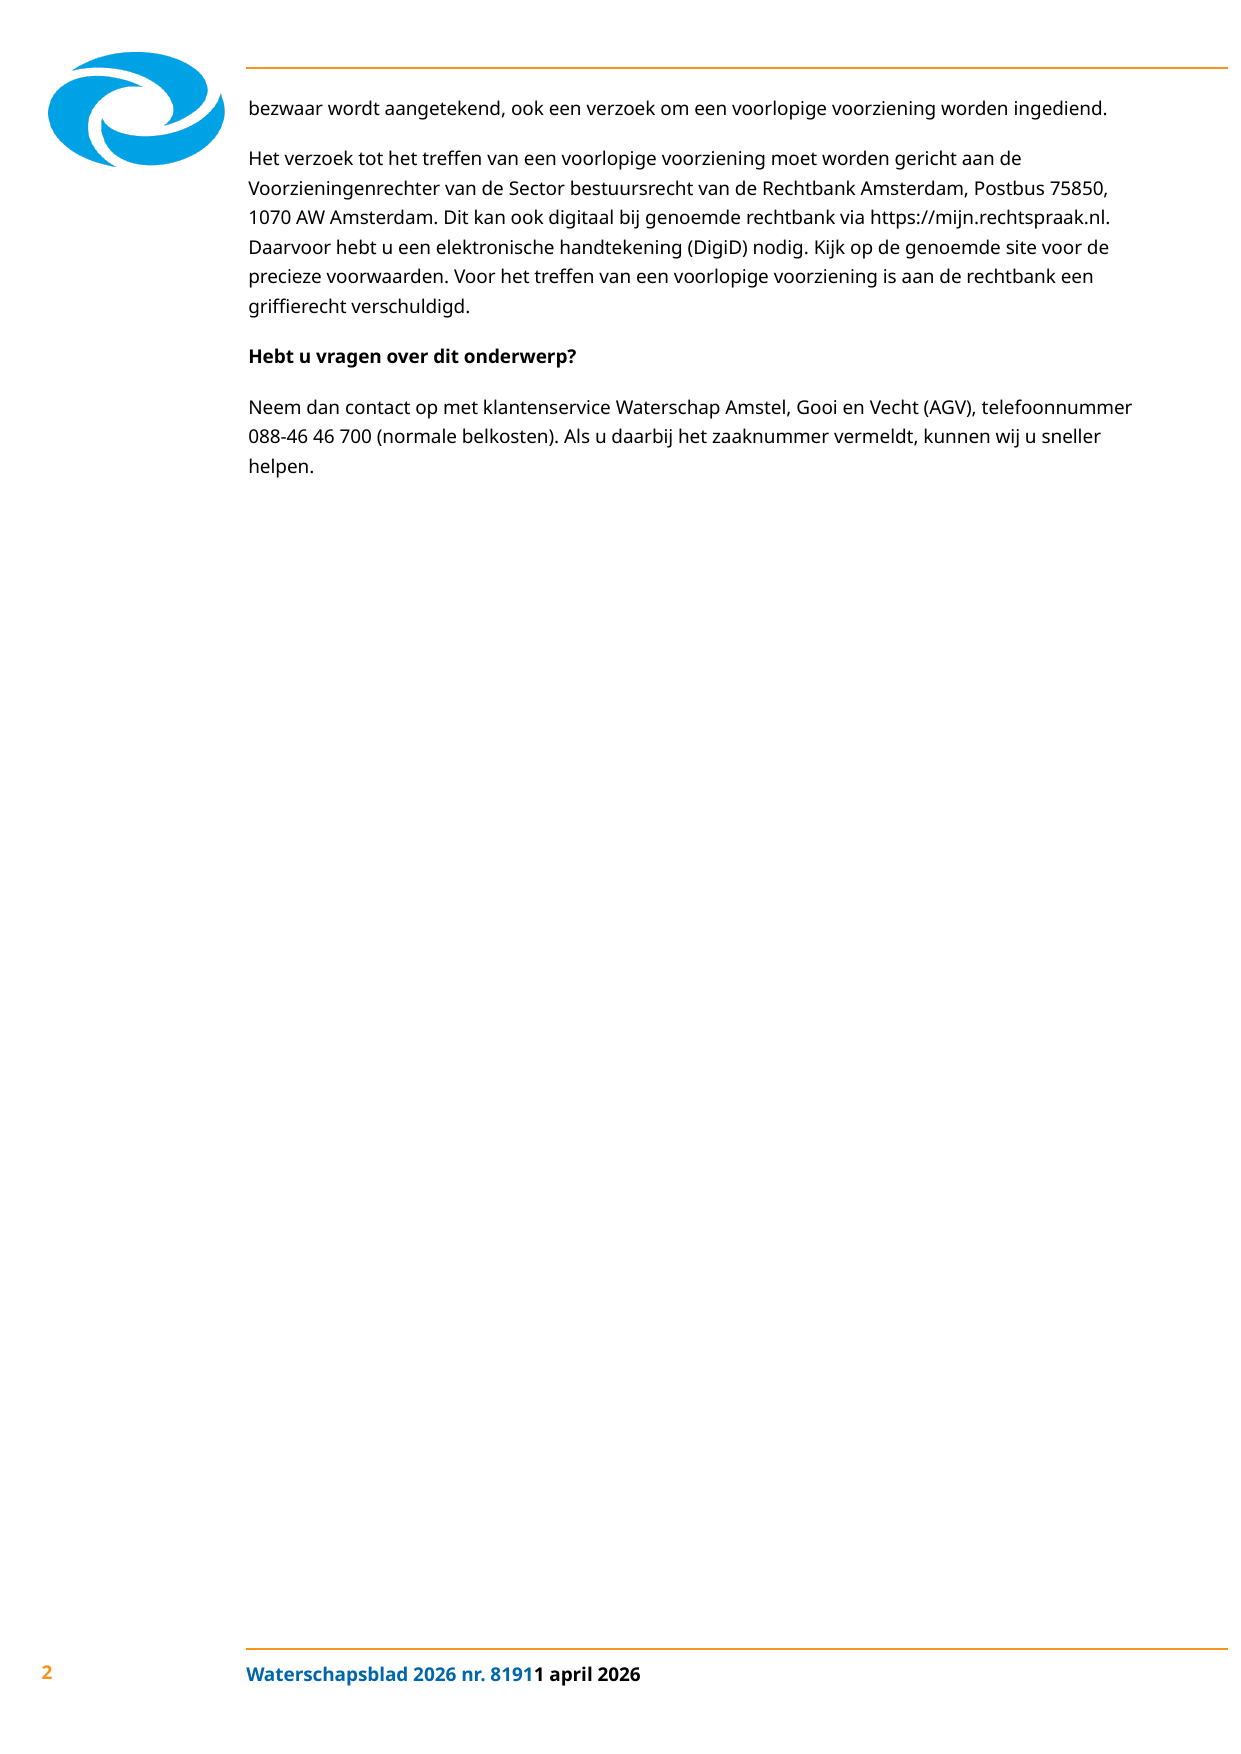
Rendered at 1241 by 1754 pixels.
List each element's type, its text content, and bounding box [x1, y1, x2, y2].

text Neem dan contact op met klantenservice Waterschap Amstel, Gooi en Vecht (AGV), telefoonnummer 088-46 46 700 (normale belkosten). Als u daarbij het zaaknummer vermeldt, kunnen wij u sneller helpen. [248, 394, 1152, 479]
text bezwaar wordt aangetekend, ook een verzoek om een voorlopige voorziening worden ingediend. [248, 95, 1152, 121]
picture [41, 47, 231, 172]
text Het verzoek tot het treffen van een voorlopige voorziening moet worden gericht aan de Voorzieningenrechter van de Sector bestuursrecht van de Rechtbank Amsterdam, Postbus 75850, 1070 AW Amsterdam. Dit kan ook digitaal bij genoemde rechtbank via https://mijn.rechtspraak.nl. Daarvoor hebt u een elektronische handtekening (DigiD) nodig. Kijk op de genoemde site voor de precieze voorwaarden. Voor het treffen van een voorlopige voorziening is aan de rechtbank een griffierecht verschuldigd. [248, 145, 1152, 319]
text Hebt u vragen over dit onderwerp? [248, 343, 1152, 369]
